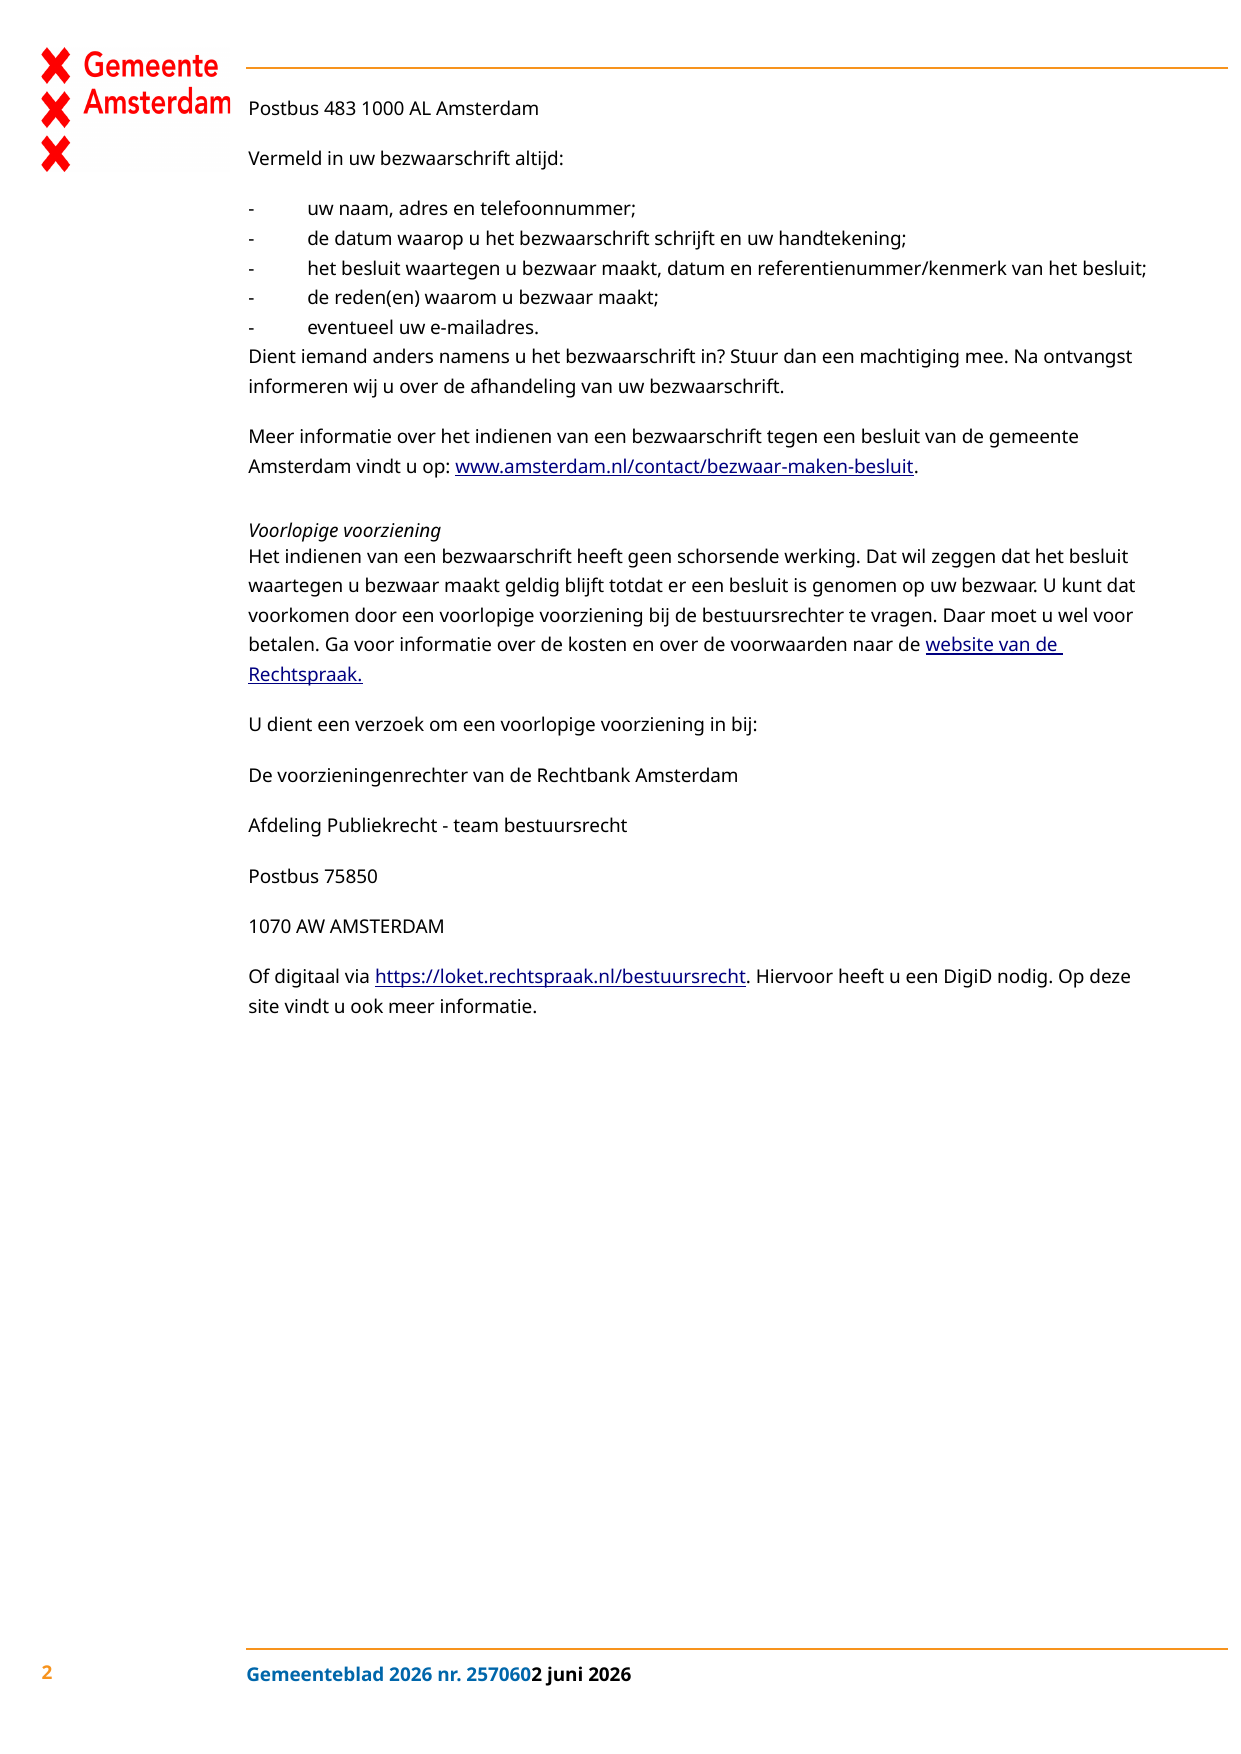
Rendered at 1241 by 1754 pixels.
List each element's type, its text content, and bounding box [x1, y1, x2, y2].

text Het indienen van een bezwaarschrift heeft geen schorsende werking. Dat wil zeggen dat het besluit waartegen u bezwaar maakt geldig blijft totdat er een besluit is genomen op uw bezwaar. U kunt dat voorkomen door een voorlopige voorziening bij de bestuursrechter te vragen. Daar moet u wel voor betalen. Ga voor informatie over de kosten en over de voorwaarden naar de website van de Rechtspraak. [248, 543, 1152, 687]
list de datum waarop u het bezwaarschrift schrijft en uw handtekening; [248, 225, 1152, 251]
picture [41, 47, 231, 172]
text Vermeld in uw bezwaarschrift altijd: [248, 145, 1152, 171]
text 1070 AW AMSTERDAM [248, 913, 1152, 939]
text Dient iemand anders namens u het bezwaarschrift in? Stuur dan een machtiging mee. Na ontvangst informeren wij u over de afhandeling van uw bezwaarschrift. [248, 343, 1152, 399]
text De voorzieningenrechter van de Rechtbank Amsterdam [248, 762, 1152, 788]
text Postbus 483 1000 AL Amsterdam [248, 95, 1152, 121]
text Of digitaal via https://loket.rechtspraak.nl/bestuursrecht. Hiervoor heeft u een DigiD nodig. Op deze site vindt u ook meer informatie. [248, 964, 1152, 1019]
list de reden(en) waarom u bezwaar maakt; [248, 284, 1152, 310]
list eventueel uw e-mailadres. [248, 314, 1152, 340]
text Afdeling Publiekrecht - team bestuursrecht [248, 812, 1152, 838]
text Meer informatie over het indienen van een bezwaarschrift tegen een besluit van de gemeente Amsterdam vindt u op: www.amsterdam.nl/contact/bezwaar-maken-besluit. [248, 423, 1152, 479]
list uw naam, adres en telefoonnummer; [248, 196, 1152, 221]
list het besluit waartegen u bezwaar maakt, datum en referentienummer/kenmerk van het besluit; [248, 255, 1152, 281]
text Voorlopige voorziening [248, 517, 1152, 543]
text U dient een verzoek om een voorlopige voorziening in bij: [248, 712, 1152, 737]
text Postbus 75850 [248, 863, 1152, 888]
